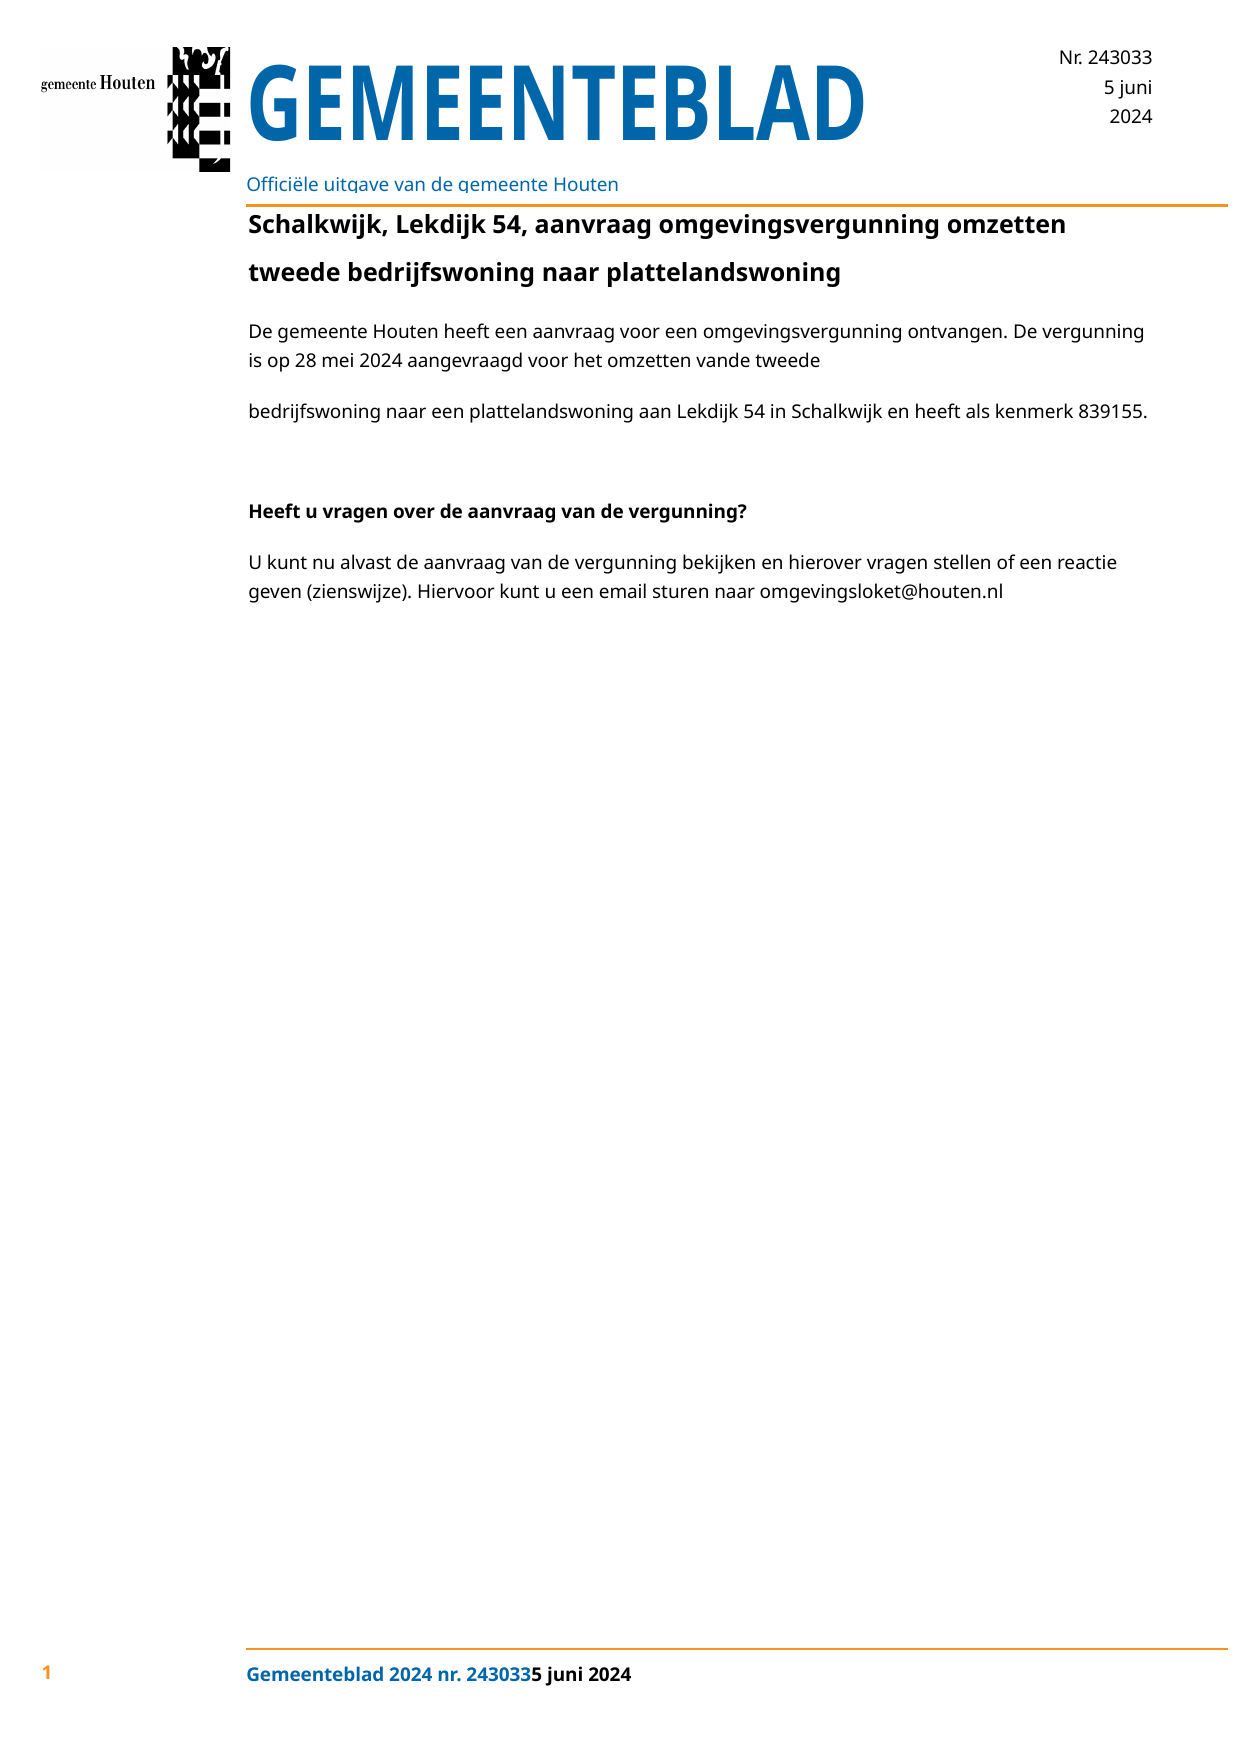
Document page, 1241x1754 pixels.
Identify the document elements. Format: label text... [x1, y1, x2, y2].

text bedrijfswoning naar een plattelandswoning aan Lekdijk 54 in Schalkwijk en heeft als kenmerk 839155. [248, 398, 1152, 424]
text U kunt nu alvast de aanvraag van de vergunning bekijken en hierover vragen stellen of een reactie geven (zienswijze). Hiervoor kunt u een email sturen naar omgevingsloket@houten.nl [248, 549, 1152, 604]
text De gemeente Houten heeft een aanvraag voor een omgevingsvergunning ontvangen. De vergunning is op 28 mei 2024 aangevraagd voor het omzetten vande tweede [248, 318, 1152, 373]
text Schalkwijk, Lekdijk 54, aanvraag omgevingsvergunning omzetten tweede bedrijfswoning naar plattelandswoning [248, 207, 1152, 288]
text Heeft u vragen over de aanvraag van de vergunning? [248, 499, 1152, 524]
picture [41, 47, 231, 172]
